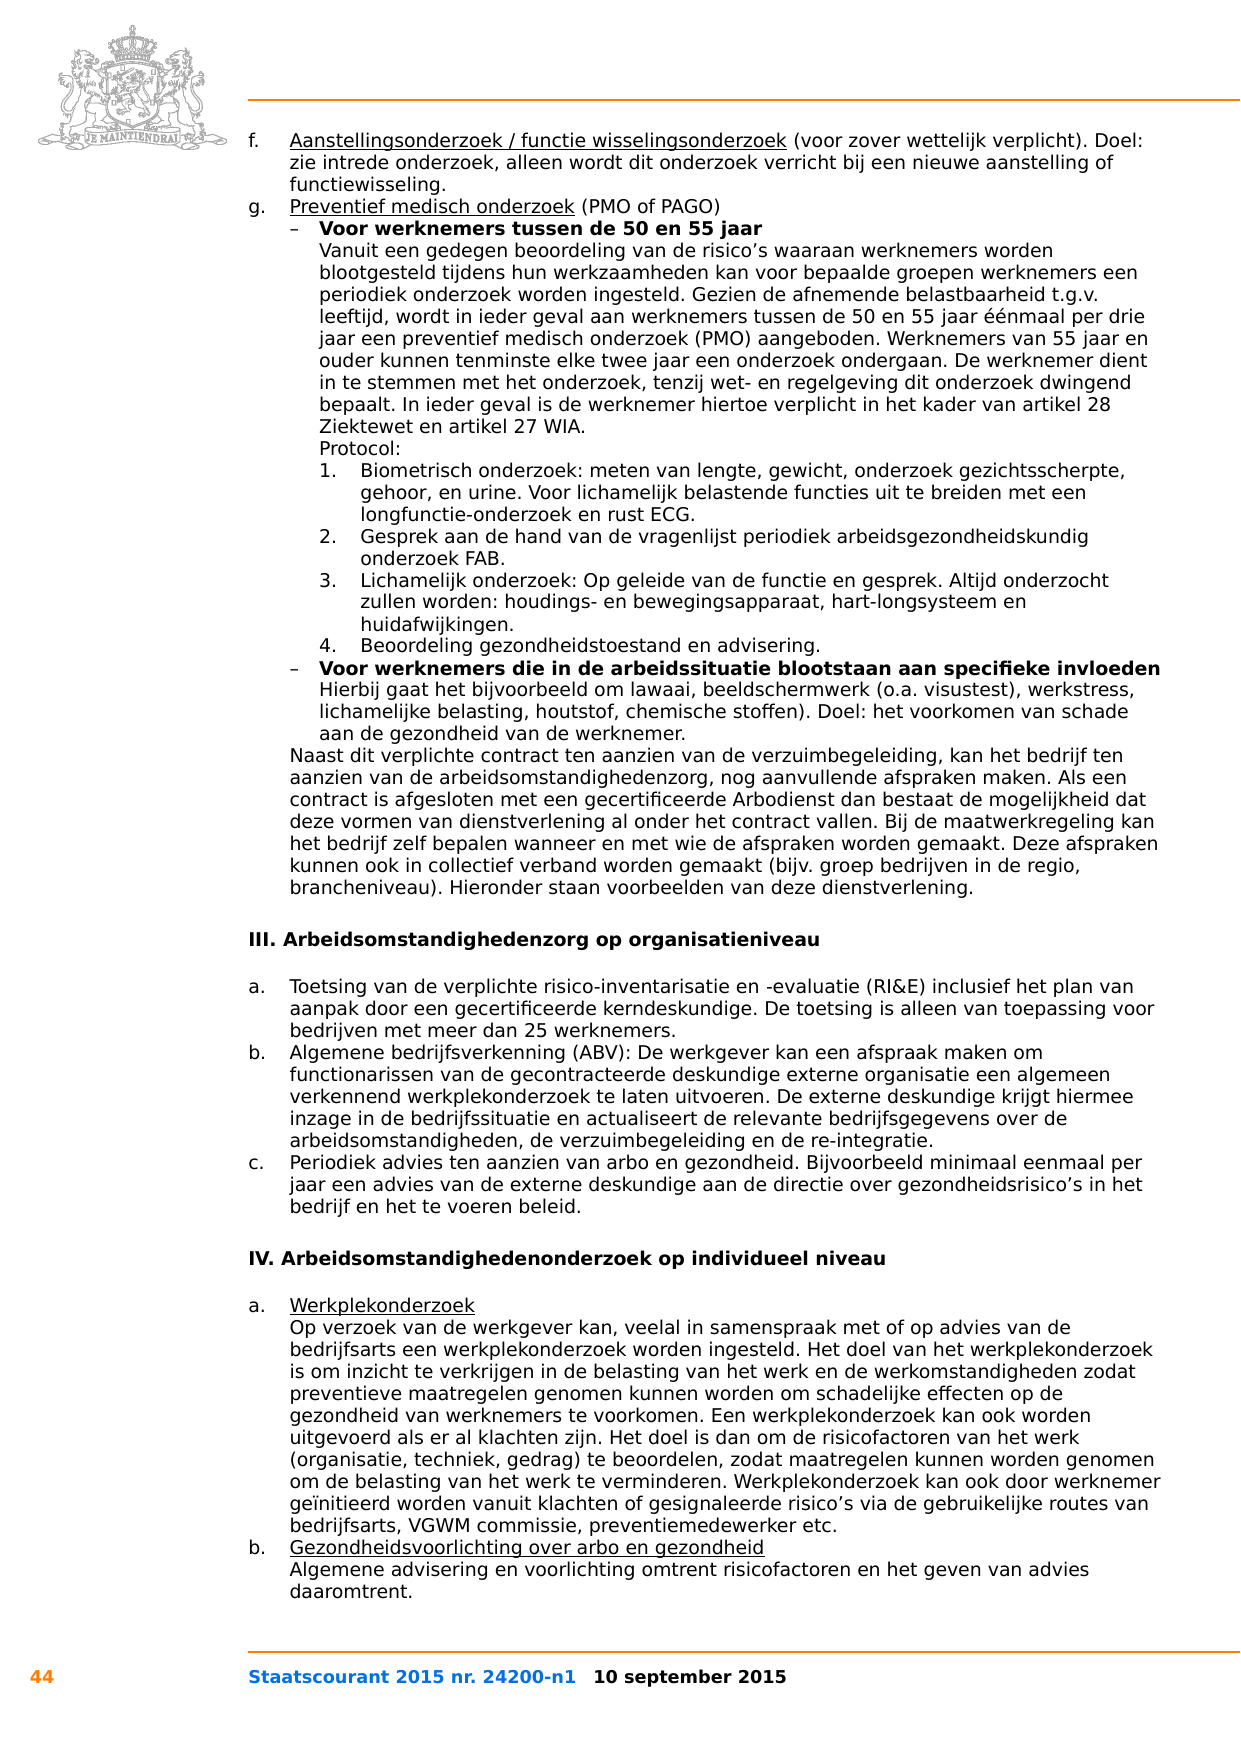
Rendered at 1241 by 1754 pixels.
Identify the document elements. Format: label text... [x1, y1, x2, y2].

text c. Periodiek advies ten aanzien van arbo en gezondheid. Bijvoorbeeld minimaal eenmaal per jaar een advies van de externe deskundige aan de directie over gezondheidsrisico’s in het bedrijf en het te voeren beleid. [248, 1152, 1163, 1218]
text b. Gezondheidsvoorlichting over arbo en gezondheid [248, 1537, 1163, 1559]
text Naast dit verplichte contract ten aanzien van de verzuimbegeleiding, kan het bedrijf ten aanzien van de arbeidsomstandighedenzorg, nog aanvullende afspraken maken. Als een contract is afgesloten met een gecertificeerde Arbodienst dan bestaat de mogelijkheid dat deze vormen van dienstverlening al onder het contract vallen. Bij de maatwerkregeling kan het bedrijf zelf bepalen wanneer en met wie de afspraken worden gemaakt. Deze afspraken kunnen ook in collectief verband worden gemaakt (bijv. groep bedrijven in de regio, brancheniveau). Hieronder staan voorbeelden van deze dienstverlening. [289, 745, 1163, 899]
text a. Toetsing van de verplichte risico-inventarisatie en -evaluatie (RI&E) inclusief het plan van aanpak door een gecertificeerde kerndeskundige. De toetsing is alleen van toepassing voor bedrijven met meer dan 25 werknemers. [248, 976, 1163, 1042]
text Vanuit een gedegen beoordeling van de risico’s waaraan werknemers worden blootgesteld tijdens hun werkzaamheden kan voor bepaalde groepen werknemers een periodiek onderzoek worden ingesteld. Gezien de afnemende belastbaarheid t.g.v. leeftijd, wordt in ieder geval aan werknemers tussen de 50 en 55 jaar éénmaal per drie jaar een preventief medisch onderzoek (PMO) aangeboden. Werknemers van 55 jaar en ouder kunnen tenminste elke twee jaar een onderzoek ondergaan. De werknemer dient in te stemmen met het onderzoek, tenzij wet- en regelgeving dit onderzoek dwingend bepaalt. In ieder geval is de werknemer hiertoe verplicht in het kader van artikel 28 Ziektewet en artikel 27 WIA. [319, 240, 1163, 438]
subtitle IV. Arbeidsomstandighedenonderzoek op individueel niveau [248, 1248, 1163, 1270]
text 1. Biometrisch onderzoek: meten van lengte, gewicht, onderzoek gezichtsscherpte, gehoor, en urine. Voor lichamelijk belastende functies uit te breiden met een longfunctie-onderzoek en rust ECG. [319, 459, 1163, 526]
text Algemene advisering en voorlichting omtrent risicofactoren en het geven van advies daaromtrent. [289, 1559, 1163, 1603]
text 2. Gesprek aan de hand van de vragenlijst periodiek arbeidsgezondheidskundig onderzoek FAB. [319, 526, 1163, 569]
text Hierbij gaat het bijvoorbeeld om lawaai, beeldschermwerk (o.a. visustest), werkstress, lichamelijke belasting, houtstof, chemische stoffen). Doel: het voorkomen van schade aan de gezondheid van de werknemer. [319, 679, 1163, 745]
text Op verzoek van de werkgever kan, veelal in samenspraak met of op advies van de bedrijfsarts een werkplekonderzoek worden ingesteld. Het doel van het werkplekonderzoek is om inzicht te verkrijgen in de belasting van het werk en de werkomstandigheden zodat preventieve maatregelen genomen kunnen worden om schadelijke effecten op de gezondheid van werknemers te voorkomen. Een werkplekonderzoek kan ook worden uitgevoerd als er al klachten zijn. Het doel is dan om de risicofactoren van het werk (organisatie, techniek, gedrag) te beoordelen, zodat maatregelen kunnen worden genomen om de belasting van het werk te verminderen. Werkplekonderzoek kan ook door werknemer geïnitieerd worden vanuit klachten of gesignaleerde risico’s via de gebruikelijke routes van bedrijfsarts, VGWM commissie, preventiemedewerker etc. [289, 1317, 1163, 1537]
text f. Aanstellingsonderzoek / functie wisselingsonderzoek (voor zover wettelijk verplicht). Doel: zie intrede onderzoek, alleen wordt dit onderzoek verricht bij een nieuwe aanstelling of functiewisseling. [248, 130, 1163, 196]
text – Voor werknemers tussen de 50 en 55 jaar [289, 218, 1163, 240]
text 3. Lichamelijk onderzoek: Op geleide van de functie en gesprek. Altijd onderzocht zullen worden: houdings- en bewegingsapparaat, hart-longsysteem en huidafwijkingen. [319, 569, 1163, 635]
text b. Algemene bedrijfsverkenning (ABV): De werkgever kan een afspraak maken om functionarissen van de gecontracteerde deskundige externe organisatie een algemeen verkennend werkplekonderzoek te laten uitvoeren. De externe deskundige krijgt hiermee inzage in de bedrijfssituatie en actualiseert de relevante bedrijfsgegevens over de arbeidsomstandigheden, de verzuimbegeleiding en de re-integratie. [248, 1042, 1163, 1152]
text – Voor werknemers die in de arbeidssituatie blootstaan aan specifieke invloeden [289, 657, 1163, 679]
text Protocol: [319, 438, 1163, 459]
text 4. Beoordeling gezondheidstoestand en advisering. [319, 635, 1163, 657]
text a. Werkplekonderzoek [248, 1295, 1163, 1317]
picture [38, 25, 227, 150]
subtitle III. Arbeidsomstandighedenzorg op organisatieniveau [248, 929, 1163, 951]
text g. Preventief medisch onderzoek (PMO of PAGO) [248, 196, 1163, 218]
